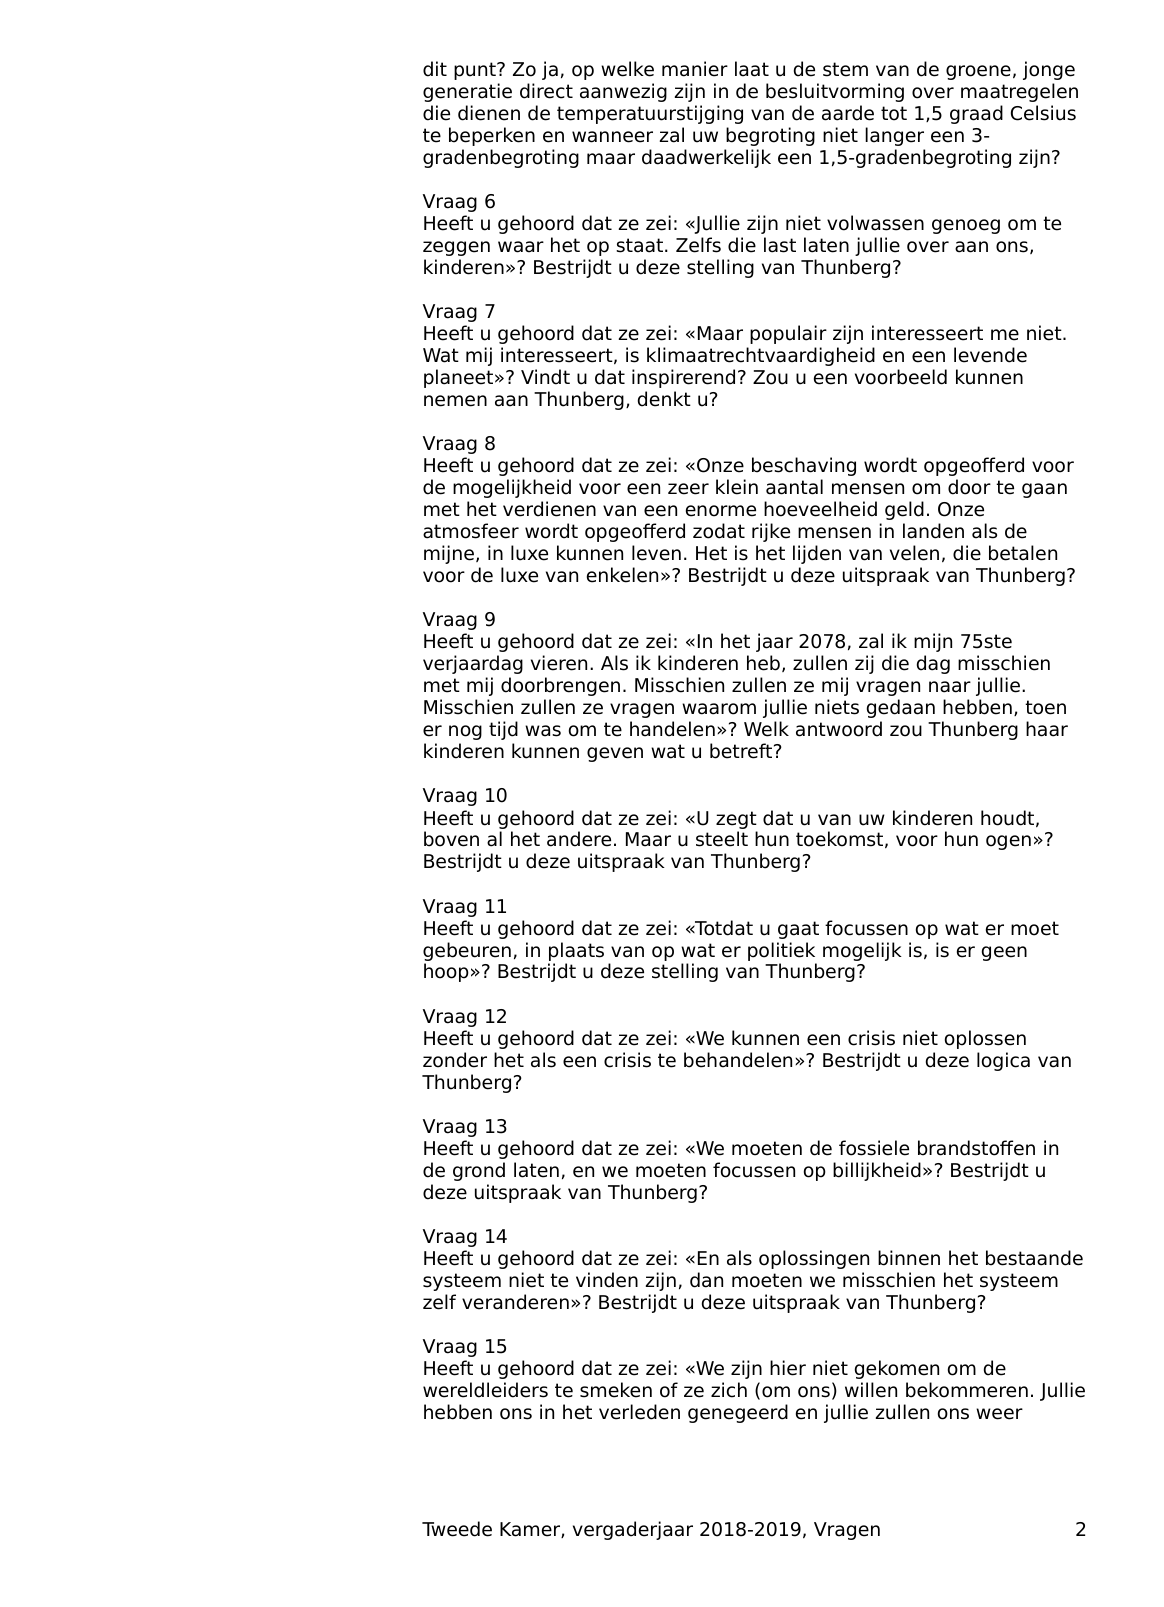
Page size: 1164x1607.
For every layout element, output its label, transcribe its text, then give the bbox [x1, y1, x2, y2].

text Heeft u gehoord dat ze zei: «We zijn hier niet gekomen om de wereldleiders te smeken of ze zich (om ons) willen bekommeren. Jullie hebben ons in het verleden genegeerd en jullie zullen ons weer [422, 1358, 1087, 1424]
text Vraag 12 [422, 1006, 1087, 1028]
text Heeft u gehoord dat ze zei: «U zegt dat u van uw kinderen houdt, boven al het andere. Maar u steelt hun toekomst, voor hun ogen»? Bestrijdt u deze uitspraak van Thunberg? [422, 807, 1087, 873]
text Heeft u gehoord dat ze zei: «Totdat u gaat focussen op wat er moet gebeuren, in plaats van op wat er politiek mogelijk is, is er geen hoop»? Bestrijdt u deze stelling van Thunberg? [422, 917, 1087, 983]
text Vraag 13 [422, 1116, 1087, 1138]
text Vraag 8 [422, 433, 1087, 455]
text dit punt? Zo ja, op welke manier laat u de stem van de groene, jonge generatie direct aanwezig zijn in de besluitvorming over maatregelen die dienen de temperatuurstijging van de aarde tot 1,5 graad Celsius te beperken en wanneer zal uw begroting niet langer een 3-gradenbegroting maar daadwerkelijk een 1,5-gradenbegroting zijn? [422, 59, 1087, 169]
text Heeft u gehoord dat ze zei: «Maar populair zijn interesseert me niet. Wat mij interesseert, is klimaatrechtvaardigheid en een levende planeet»? Vindt u dat inspirerend? Zou u een voorbeeld kunnen nemen aan Thunberg, denkt u? [422, 323, 1087, 411]
text Vraag 14 [422, 1226, 1087, 1248]
text Heeft u gehoord dat ze zei: «In het jaar 2078, zal ik mijn 75ste verjaardag vieren. Als ik kinderen heb, zullen zij die dag misschien met mij doorbrengen. Misschien zullen ze mij vragen naar jullie. Misschien zullen ze vragen waarom jullie niets gedaan hebben, toen er nog tijd was om te handelen»? Welk antwoord zou Thunberg haar kinderen kunnen geven wat u betreft? [422, 631, 1087, 763]
text Vraag 9 [422, 609, 1087, 631]
text Vraag 6 [422, 191, 1087, 213]
text Vraag 10 [422, 785, 1087, 807]
text Vraag 11 [422, 896, 1087, 917]
text Heeft u gehoord dat ze zei: «We kunnen een crisis niet oplossen zonder het als een crisis te behandelen»? Bestrijdt u deze logica van Thunberg? [422, 1028, 1087, 1093]
text Heeft u gehoord dat ze zei: «Onze beschaving wordt opgeofferd voor de mogelijkheid voor een zeer klein aantal mensen om door te gaan met het verdienen van een enorme hoeveelheid geld. Onze atmosfeer wordt opgeofferd zodat rijke mensen in landen als de mijne, in luxe kunnen leven. Het is het lijden van velen, die betalen voor de luxe van enkelen»? Bestrijdt u deze uitspraak van Thunberg? [422, 455, 1087, 587]
text Vraag 15 [422, 1336, 1087, 1358]
text Heeft u gehoord dat ze zei: «Jullie zijn niet volwassen genoeg om te zeggen waar het op staat. Zelfs die last laten jullie over aan ons, kinderen»? Bestrijdt u deze stelling van Thunberg? [422, 213, 1087, 279]
text Vraag 7 [422, 301, 1087, 323]
text Heeft u gehoord dat ze zei: «En als oplossingen binnen het bestaande systeem niet te vinden zijn, dan moeten we misschien het systeem zelf veranderen»? Bestrijdt u deze uitspraak van Thunberg? [422, 1248, 1087, 1314]
text Heeft u gehoord dat ze zei: «We moeten de fossiele brandstoffen in de grond laten, en we moeten focussen op billijkheid»? Bestrijdt u deze uitspraak van Thunberg? [422, 1138, 1087, 1204]
